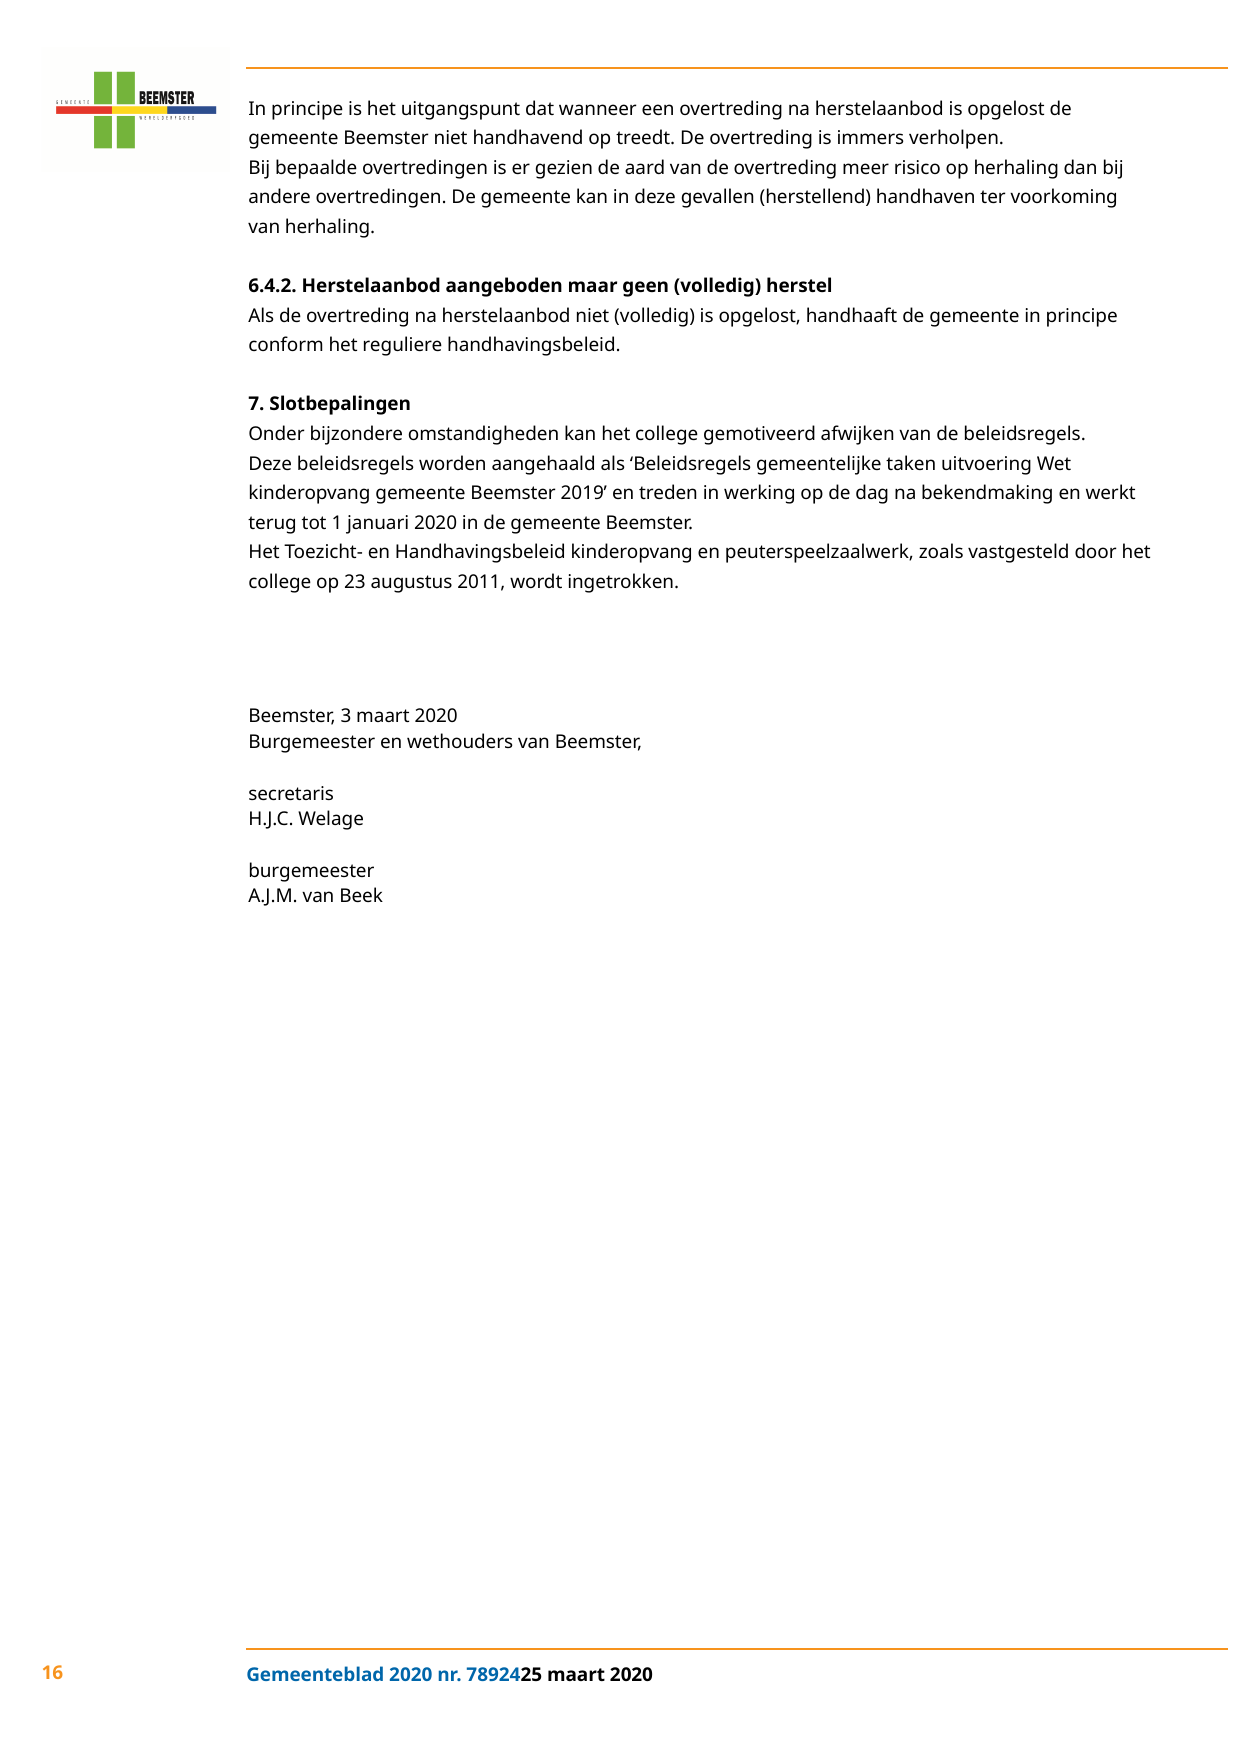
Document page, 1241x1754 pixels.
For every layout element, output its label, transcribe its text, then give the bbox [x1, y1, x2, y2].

text A.J.M. van Beek [248, 883, 1152, 908]
text Als de overtreding na herstelaanbod niet (volledig) is opgelost, handhaaft de gemeente in principe [248, 302, 1152, 328]
text secretaris [248, 780, 1152, 805]
text burgemeester [248, 857, 1152, 883]
text Onder bijzondere omstandigheden kan het college gemotiveerd afwijken van de beleidsregels. [248, 420, 1152, 446]
text conform het reguliere handhavingsbeleid. [248, 331, 1152, 357]
text Burgemeester en wethouders van Beemster, [248, 728, 1152, 754]
text H.J.C. Welage [248, 805, 1152, 831]
text Deze beleidsregels worden aangehaald als ‘Beleidsregels gemeentelijke taken uitvoering Wet kinderopvang gemeente Beemster 2019’ en treden in werking op de dag na bekendmaking en werkt terug tot 1 januari 2020 in de gemeente Beemster. [248, 450, 1152, 535]
text Het Toezicht- en Handhavingsbeleid kinderopvang en peuterspeelzaalwerk, zoals vastgesteld door het college op 23 augustus 2011, wordt ingetrokken. [248, 538, 1152, 594]
text Bij bepaalde overtredingen is er gezien de aard van de overtreding meer risico op herhaling dan bij andere overtredingen. De gemeente kan in deze gevallen (herstellend) handhaven ter voorkoming van herhaling. [248, 154, 1152, 239]
text 7. Slotbepalingen [248, 391, 1152, 416]
text Beemster, 3 maart 2020 [248, 702, 1152, 728]
text In principe is het uitgangspunt dat wanneer een overtreding na herstelaanbod is opgelost de gemeente Beemster niet handhavend op treedt. De overtreding is immers verholpen. [248, 95, 1152, 150]
text 6.4.2. Herstelaanbod aangeboden maar geen (volledig) herstel [248, 272, 1152, 298]
picture [41, 47, 231, 172]
